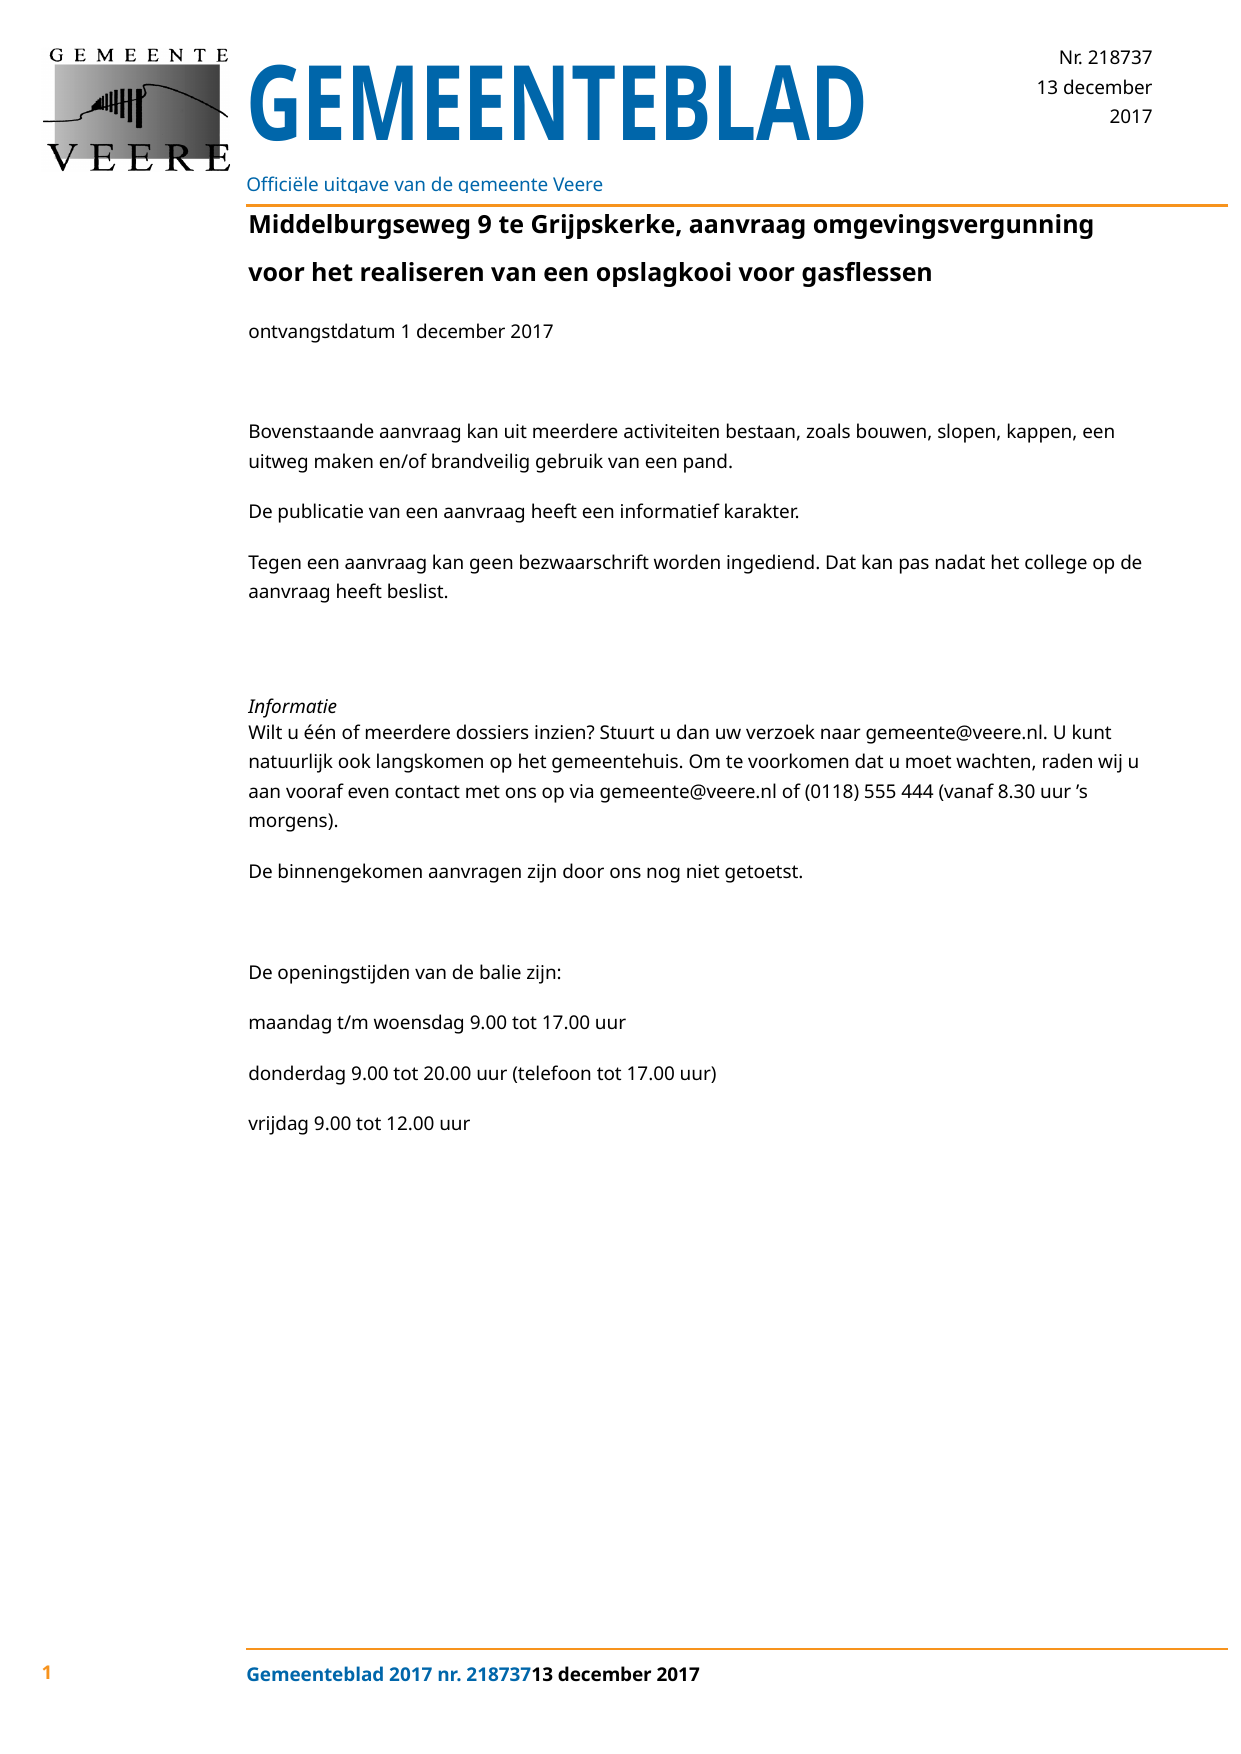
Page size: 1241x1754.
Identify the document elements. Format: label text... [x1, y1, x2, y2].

text De binnengekomen aanvragen zijn door ons nog niet getoetst. [248, 858, 1152, 884]
text Informatie [248, 693, 1152, 719]
picture [41, 47, 231, 172]
text Tegen een aanvraag kan geen bezwaarschrift worden ingediend. Dat kan pas nadat het college op de aanvraag heeft beslist. [248, 549, 1152, 604]
text De openingstijden van de balie zijn: [248, 959, 1152, 984]
text donderdag 9.00 tot 20.00 uur (telefoon tot 17.00 uur) [248, 1060, 1152, 1085]
text Bovenstaande aanvraag kan uit meerdere activiteiten bestaan, zoals bouwen, slopen, kappen, een uitweg maken en/of brandveilig gebruik van een pand. [248, 419, 1152, 474]
text De publicatie van een aanvraag heeft een informatief karakter. [248, 499, 1152, 524]
text Middelburgseweg 9 te Grijpskerke, aanvraag omgevingsvergunning voor het realiseren van een opslagkooi voor gasflessen [248, 207, 1152, 288]
text vrijdag 9.00 tot 12.00 uur [248, 1110, 1152, 1136]
text Wilt u één of meerdere dossiers inzien? Stuurt u dan uw verzoek naar gemeente@veere.nl. U kunt natuurlijk ook langskomen op het gemeentehuis. Om te voorkomen dat u moet wachten, raden wij u aan vooraf even contact met ons op via gemeente@veere.nl of (0118) 555 444 (vanaf 8.30 uur ’s morgens). [248, 719, 1152, 833]
text maandag t/m woensdag 9.00 tot 17.00 uur [248, 1009, 1152, 1035]
text ontvangstdatum 1 december 2017 [248, 318, 1152, 344]
